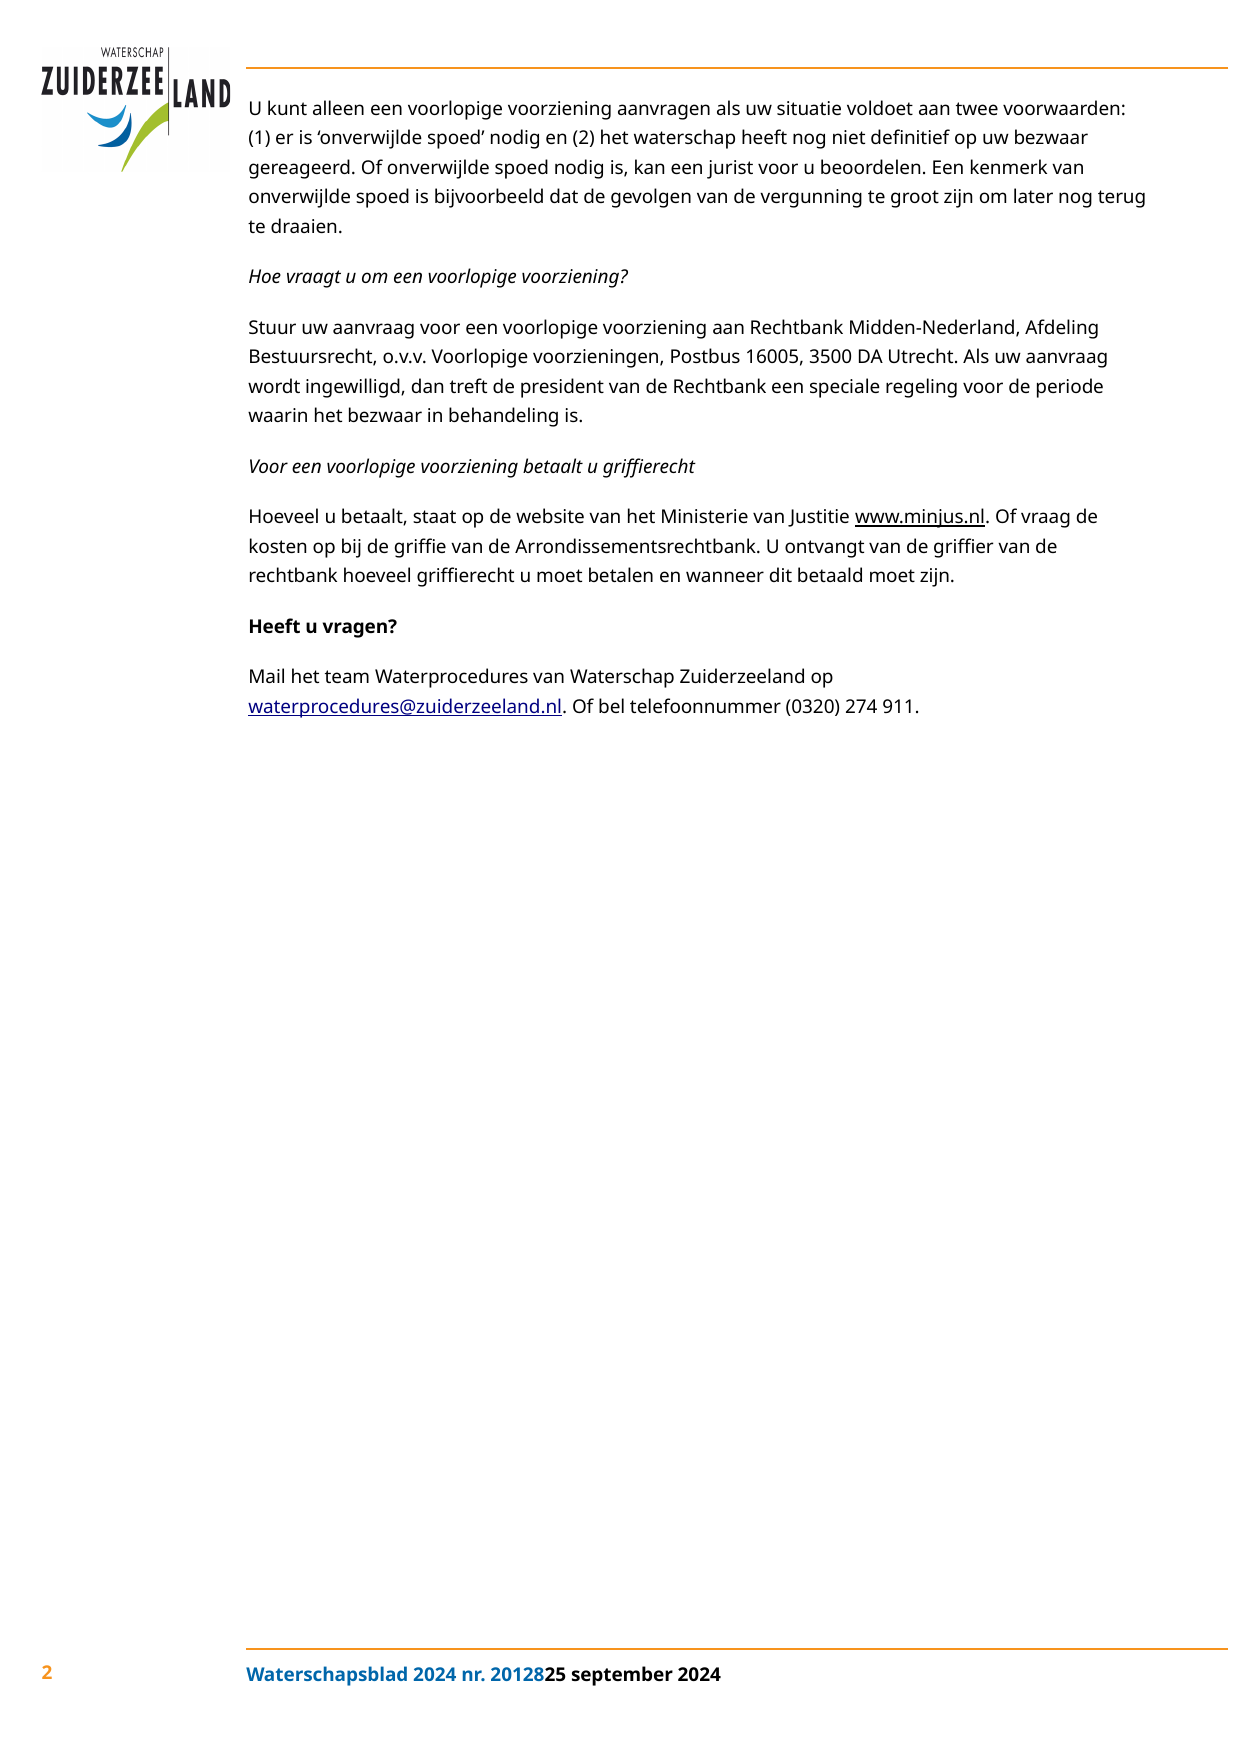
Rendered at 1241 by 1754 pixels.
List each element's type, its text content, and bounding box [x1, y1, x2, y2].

text Hoe vraagt u om een voorlopige voorziening? [248, 263, 1152, 289]
text Hoeveel u betaalt, staat op de website van het Ministerie van Justitie www.minjus.nl. Of vraag de kosten op bij de griffie van de Arrondissementsrechtbank. U ontvangt van de griffier van de rechtbank hoeveel griffierecht u moet betalen en wanneer dit betaald moet zijn. [248, 503, 1152, 588]
text Stuur uw aanvraag voor een voorlopige voorziening aan Rechtbank Midden-Nederland, Afdeling Bestuursrecht, o.v.v. Voorlopige voorzieningen, Postbus 16005, 3500 DA Utrecht. Als uw aanvraag wordt ingewilligd, dan treft de president van de Rechtbank een speciale regeling voor de periode waarin het bezwaar in behandeling is. [248, 314, 1152, 428]
text U kunt alleen een voorlopige voorziening aanvragen als uw situatie voldoet aan twee voorwaarden: (1) er is ‘onverwijlde spoed’ nodig en (2) het waterschap heeft nog niet definitief op uw bezwaar gereageerd. Of onverwijlde spoed nodig is, kan een jurist voor u beoordelen. Een kenmerk van onverwijlde spoed is bijvoorbeeld dat de gevolgen van de vergunning te groot zijn om later nog terug te draaien. [248, 95, 1152, 239]
text Heeft u vragen? [248, 613, 1152, 639]
text Voor een voorlopige voorziening betaalt u griffierecht [248, 453, 1152, 479]
picture [41, 47, 231, 172]
text Mail het team Waterprocedures van Waterschap Zuiderzeeland op waterprocedures@zuiderzeeland.nl. Of bel telefoonnummer (0320) 274 911. [248, 663, 1152, 719]
